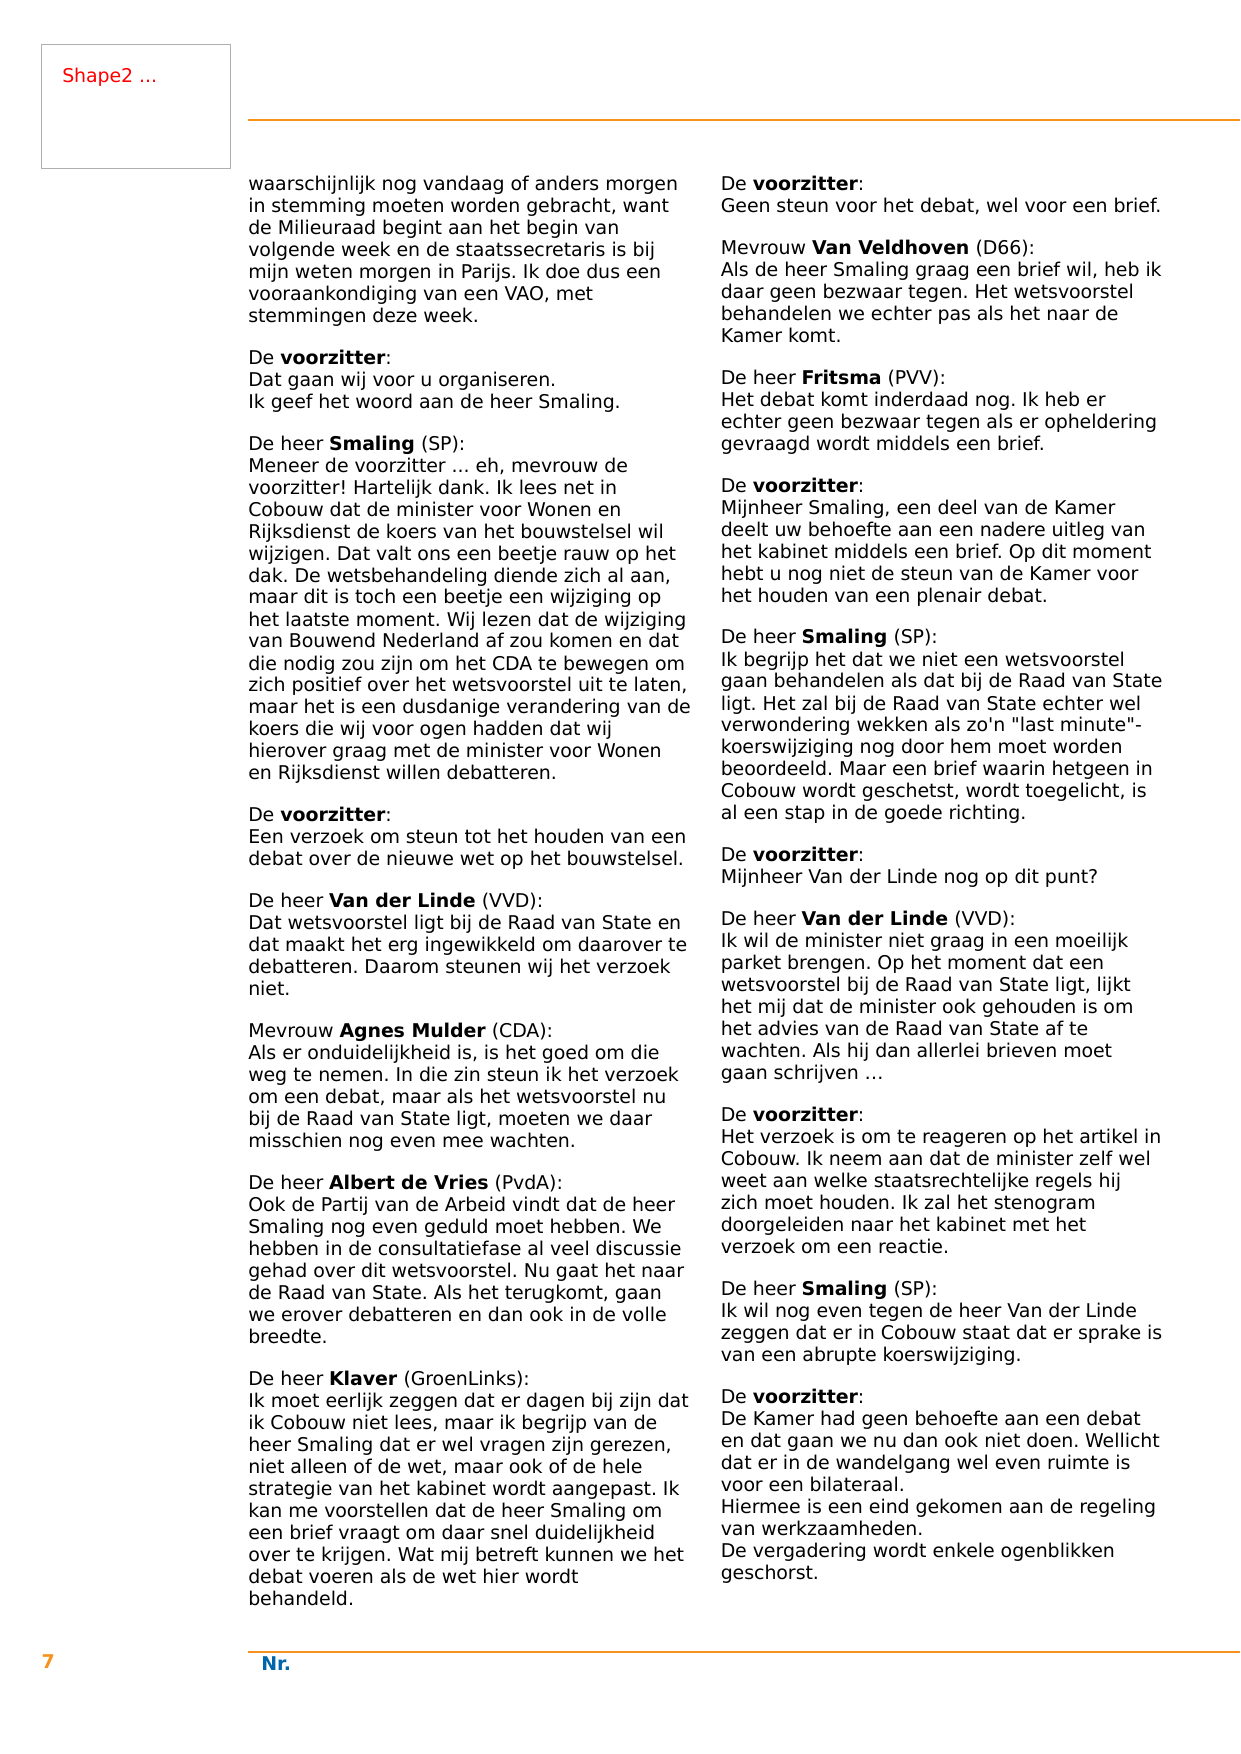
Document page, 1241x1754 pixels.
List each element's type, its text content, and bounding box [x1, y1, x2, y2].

text De heer Klaver (GroenLinks): [248, 1368, 691, 1390]
text De heer Van der Linde (VVD): [721, 908, 1163, 930]
text Dat wetsvoorstel ligt bij de Raad van State en dat maakt het erg ingewikkeld om daarover te debatteren. Daarom steunen wij het verzoek niet. [248, 912, 691, 1000]
text De voorzitter: [721, 1104, 1163, 1126]
text Ik wil nog even tegen de heer Van der Linde zeggen dat er in Cobouw staat dat er sprake is van een abrupte koerswijziging. [721, 1300, 1163, 1366]
text Ook de Partij van de Arbeid vindt dat de heer Smaling nog even geduld moet hebben. We hebben in de consultatiefase al veel discussie gehad over dit wetsvoorstel. Nu gaat het naar de Raad van State. Als het terugkomt, gaan we erover debatteren en dan ook in de volle breedte. [248, 1194, 691, 1348]
text De heer Smaling (SP): [248, 433, 691, 454]
text De voorzitter: [248, 347, 691, 369]
text De voorzitter: [721, 474, 1163, 497]
text De heer Smaling (SP): [721, 1278, 1163, 1300]
text waarschijnlijk nog vandaag of anders morgen in stemming moeten worden gebracht, want de Milieuraad begint aan het begin van volgende week en de staatssecretaris is bij mijn weten morgen in Parijs. Ik doe dus een vooraankondiging van een VAO, met stemmingen deze week. [248, 173, 691, 327]
text Het verzoek is om te reageren op het artikel in Cobouw. Ik neem aan dat de minister zelf wel weet aan welke staatsrechtelijke regels hij zich moet houden. Ik zal het stenogram doorgeleiden naar het kabinet met het verzoek om een reactie. [721, 1126, 1163, 1258]
text De voorzitter: [248, 804, 691, 826]
text Geen steun voor het debat, wel voor een brief. [721, 195, 1163, 217]
text Dat gaan wij voor u organiseren. [248, 369, 691, 391]
text Het debat komt inderdaad nog. Ik heb er echter geen bezwaar tegen als er opheldering gevraagd wordt middels een brief. [721, 389, 1163, 454]
text De heer Van der Linde (VVD): [248, 890, 691, 912]
text De heer Fritsma (PVV): [721, 367, 1163, 389]
text Mevrouw Van Veldhoven (D66): [721, 237, 1163, 259]
text De voorzitter: [721, 173, 1163, 195]
text De voorzitter: [721, 844, 1163, 866]
text De heer Smaling (SP): [721, 626, 1163, 648]
text De voorzitter: [721, 1386, 1163, 1408]
text Meneer de voorzitter ... eh, mevrouw de voorzitter! Hartelijk dank. Ik lees net in Cobouw dat de minister voor Wonen en Rijksdienst de koers van het bouwstelsel wil wijzigen. Dat valt ons een beetje rauw op het dak. De wetsbehandeling diende zich al aan, maar dit is toch een beetje een wijziging op het laatste moment. Wij lezen dat de wijziging van Bouwend Nederland af zou komen en dat die nodig zou zijn om het CDA te bewegen om zich positief over het wetsvoorstel uit te laten, maar het is een dusdanige verandering van de koers die wij voor ogen hadden dat wij hierover graag met de minister voor Wonen en Rijksdienst willen debatteren. [248, 454, 691, 784]
text Als de heer Smaling graag een brief wil, heb ik daar geen bezwaar tegen. Het wetsvoorstel behandelen we echter pas als het naar de Kamer komt. [721, 259, 1163, 347]
text Mijnheer Smaling, een deel van de Kamer deelt uw behoefte aan een nadere uitleg van het kabinet middels een brief. Op dit moment hebt u nog niet de steun van de Kamer voor het houden van een plenair debat. [721, 497, 1163, 606]
text Een verzoek om steun tot het houden van een debat over de nieuwe wet op het bouwstelsel. [248, 826, 691, 870]
text Hiermee is een eind gekomen aan de regeling van werkzaamheden. [721, 1496, 1163, 1540]
text Ik begrijp het dat we niet een wetsvoorstel gaan behandelen als dat bij de Raad van State ligt. Het zal bij de Raad van State echter wel verwondering wekken als zo'n "last minute"-koerswijziging nog door hem moet worden beoordeeld. Maar een brief waarin hetgeen in Cobouw wordt geschetst, wordt toegelicht, is al een stap in de goede richting. [721, 648, 1163, 824]
text De Kamer had geen behoefte aan een debat en dat gaan we nu dan ook niet doen. Wellicht dat er in de wandelgang wel even ruimte is voor een bilateraal. [721, 1408, 1163, 1496]
text De vergadering wordt enkele ogenblikken geschorst. [721, 1540, 1163, 1584]
text Mevrouw Agnes Mulder (CDA): [248, 1020, 691, 1042]
text Ik moet eerlijk zeggen dat er dagen bij zijn dat ik Cobouw niet lees, maar ik begrijp van de heer Smaling dat er wel vragen zijn gerezen, niet alleen of de wet, maar ook of de hele strategie van het kabinet wordt aangepast. Ik kan me voorstellen dat de heer Smaling om een brief vraagt om daar snel duidelijkheid over te krijgen. Wat mij betreft kunnen we het debat voeren als de wet hier wordt behandeld. [248, 1390, 691, 1609]
text Ik geef het woord aan de heer Smaling. [248, 391, 691, 413]
text Als er onduidelijkheid is, is het goed om die weg te nemen. In die zin steun ik het verzoek om een debat, maar als het wetsvoorstel nu bij de Raad van State ligt, moeten we daar misschien nog even mee wachten. [248, 1042, 691, 1152]
text Mijnheer Van der Linde nog op dit punt? [721, 866, 1163, 888]
text De heer Albert de Vries (PvdA): [248, 1172, 691, 1194]
text Ik wil de minister niet graag in een moeilijk parket brengen. Op het moment dat een wetsvoorstel bij de Raad van State ligt, lijkt het mij dat de minister ook gehouden is om het advies van de Raad van State af te wachten. Als hij dan allerlei brieven moet gaan schrijven … [721, 930, 1163, 1084]
